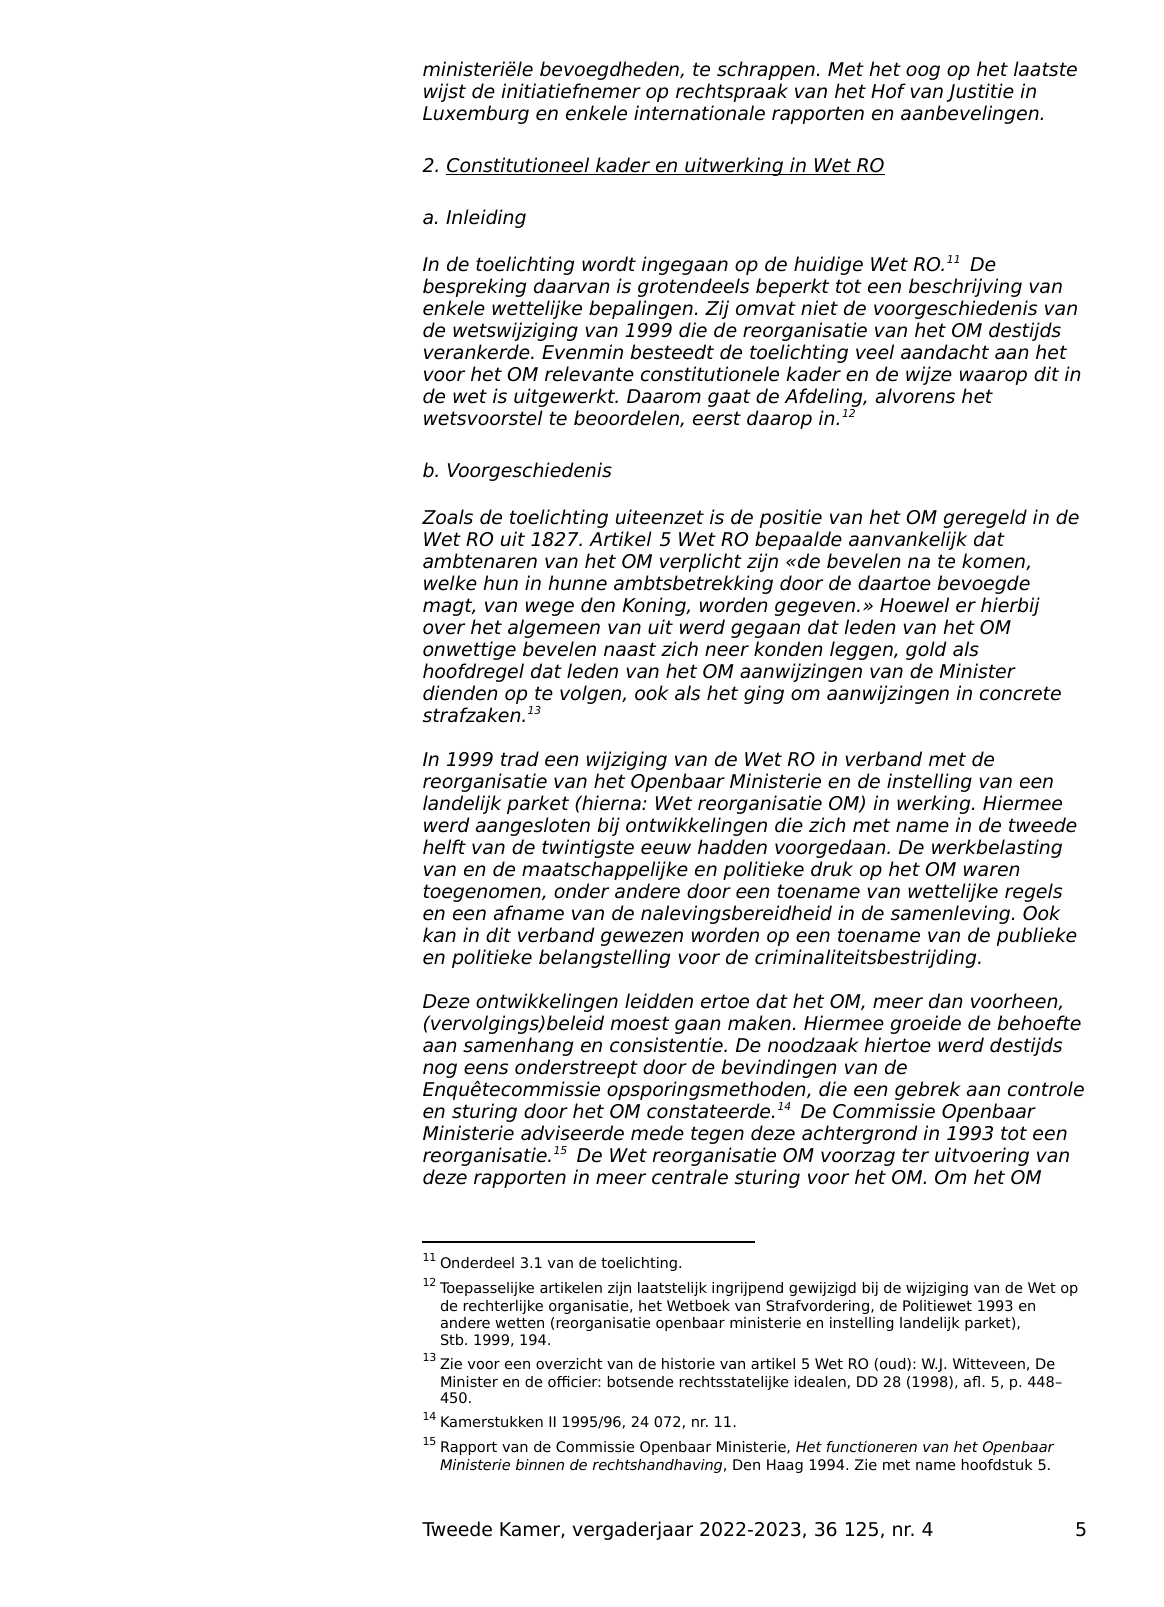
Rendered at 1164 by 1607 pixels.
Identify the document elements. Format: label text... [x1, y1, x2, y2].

text Zie voor een overzicht van de historie van artikel 5 Wet RO (oud): W.J. Witteveen, De Minister en de officier: botsende rechtsstatelijke idealen, DD 28 (1998), afl. 5, p. 448–450. [422, 1352, 1087, 1407]
text In 1999 trad een wijziging van de Wet RO in verband met de reorganisatie van het Openbaar Ministerie en de instelling van een landelijk parket (hierna: Wet reorganisatie OM) in werking. Hiermee werd aangesloten bij ontwikkelingen die zich met name in de tweede helft van de twintigste eeuw hadden voorgedaan. De werkbelasting van en de maatschappelijke en politieke druk op het OM waren toegenomen, onder andere door een toename van wettelijke regels en een afname van de nalevingsbereidheid in de samenleving. Ook kan in dit verband gewezen worden op een toename van de publieke en politieke belangstelling voor de criminaliteitsbestrijding. [422, 749, 1087, 968]
text Rapport van de Commissie Openbaar Ministerie, Het functioneren van het Openbaar Ministerie binnen de rechtshandhaving, Den Haag 1994. Zie met name hoofdstuk 5. [422, 1435, 1087, 1474]
subtitle b. Voorgeschiedenis [422, 460, 1087, 482]
text Kamerstukken II 1995/96, 24 072, nr. 11. [422, 1410, 1087, 1432]
subtitle 2. Constitutioneel kader en uitwerking in Wet RO [422, 155, 1087, 177]
text Zoals de toelichting uiteenzet is de positie van het OM geregeld in de Wet RO uit 1827. Artikel 5 Wet RO bepaalde aanvankelijk dat ambtenaren van het OM verplicht zijn «de bevelen na te komen, welke hun in hunne ambtsbetrekking door de daartoe bevoegde magt, van wege den Koning, worden gegeven.» Hoewel er hierbij over het algemeen van uit werd gegaan dat leden van het OM onwettige bevelen naast zich neer konden leggen, gold als hoofdregel dat leden van het OM aanwijzingen van de Minister dienden op te volgen, ook als het ging om aanwijzingen in concrete strafzaken. [422, 507, 1087, 727]
text Onderdeel 3.1 van de toelichting. [422, 1251, 1087, 1273]
text ministeriële bevoegdheden, te schrappen. Met het oog op het laatste wijst de initiatiefnemer op rechtspraak van het Hof van Justitie in Luxemburg en enkele internationale rapporten en aanbevelingen. [422, 59, 1087, 125]
text In de toelichting wordt ingegaan op de huidige Wet RO. De bespreking daarvan is grotendeels beperkt tot een beschrijving van enkele wettelijke bepalingen. Zij omvat niet de voorgeschiedenis van de wetswijziging van 1999 die de reorganisatie van het OM destijds verankerde. Evenmin besteedt de toelichting veel aandacht aan het voor het OM relevante constitutionele kader en de wijze waarop dit in de wet is uitgewerkt. Daarom gaat de Afdeling, alvorens het wetsvoorstel te beoordelen, eerst daarop in. [422, 254, 1087, 430]
subtitle a. Inleiding [422, 207, 1087, 229]
text Deze ontwikkelingen leidden ertoe dat het OM, meer dan voorheen, (vervolgings)beleid moest gaan maken. Hiermee groeide de behoefte aan samenhang en consistentie. De noodzaak hiertoe werd destijds nog eens onderstreept door de bevindingen van de Enquêtecommissie opsporingsmethoden, die een gebrek aan controle en sturing door het OM constateerde. De Commissie Openbaar Ministerie adviseerde mede tegen deze achtergrond in 1993 tot een reorganisatie. De Wet reorganisatie OM voorzag ter uitvoering van deze rapporten in meer centrale sturing voor het OM. Om het OM [422, 991, 1087, 1188]
text Toepasselijke artikelen zijn laatstelijk ingrijpend gewijzigd bij de wijziging van de Wet op de rechterlijke organisatie, het Wetboek van Strafvordering, de Politiewet 1993 en andere wetten (reorganisatie openbaar ministerie en instelling landelijk parket), Stb. 1999, 194. [422, 1276, 1087, 1349]
